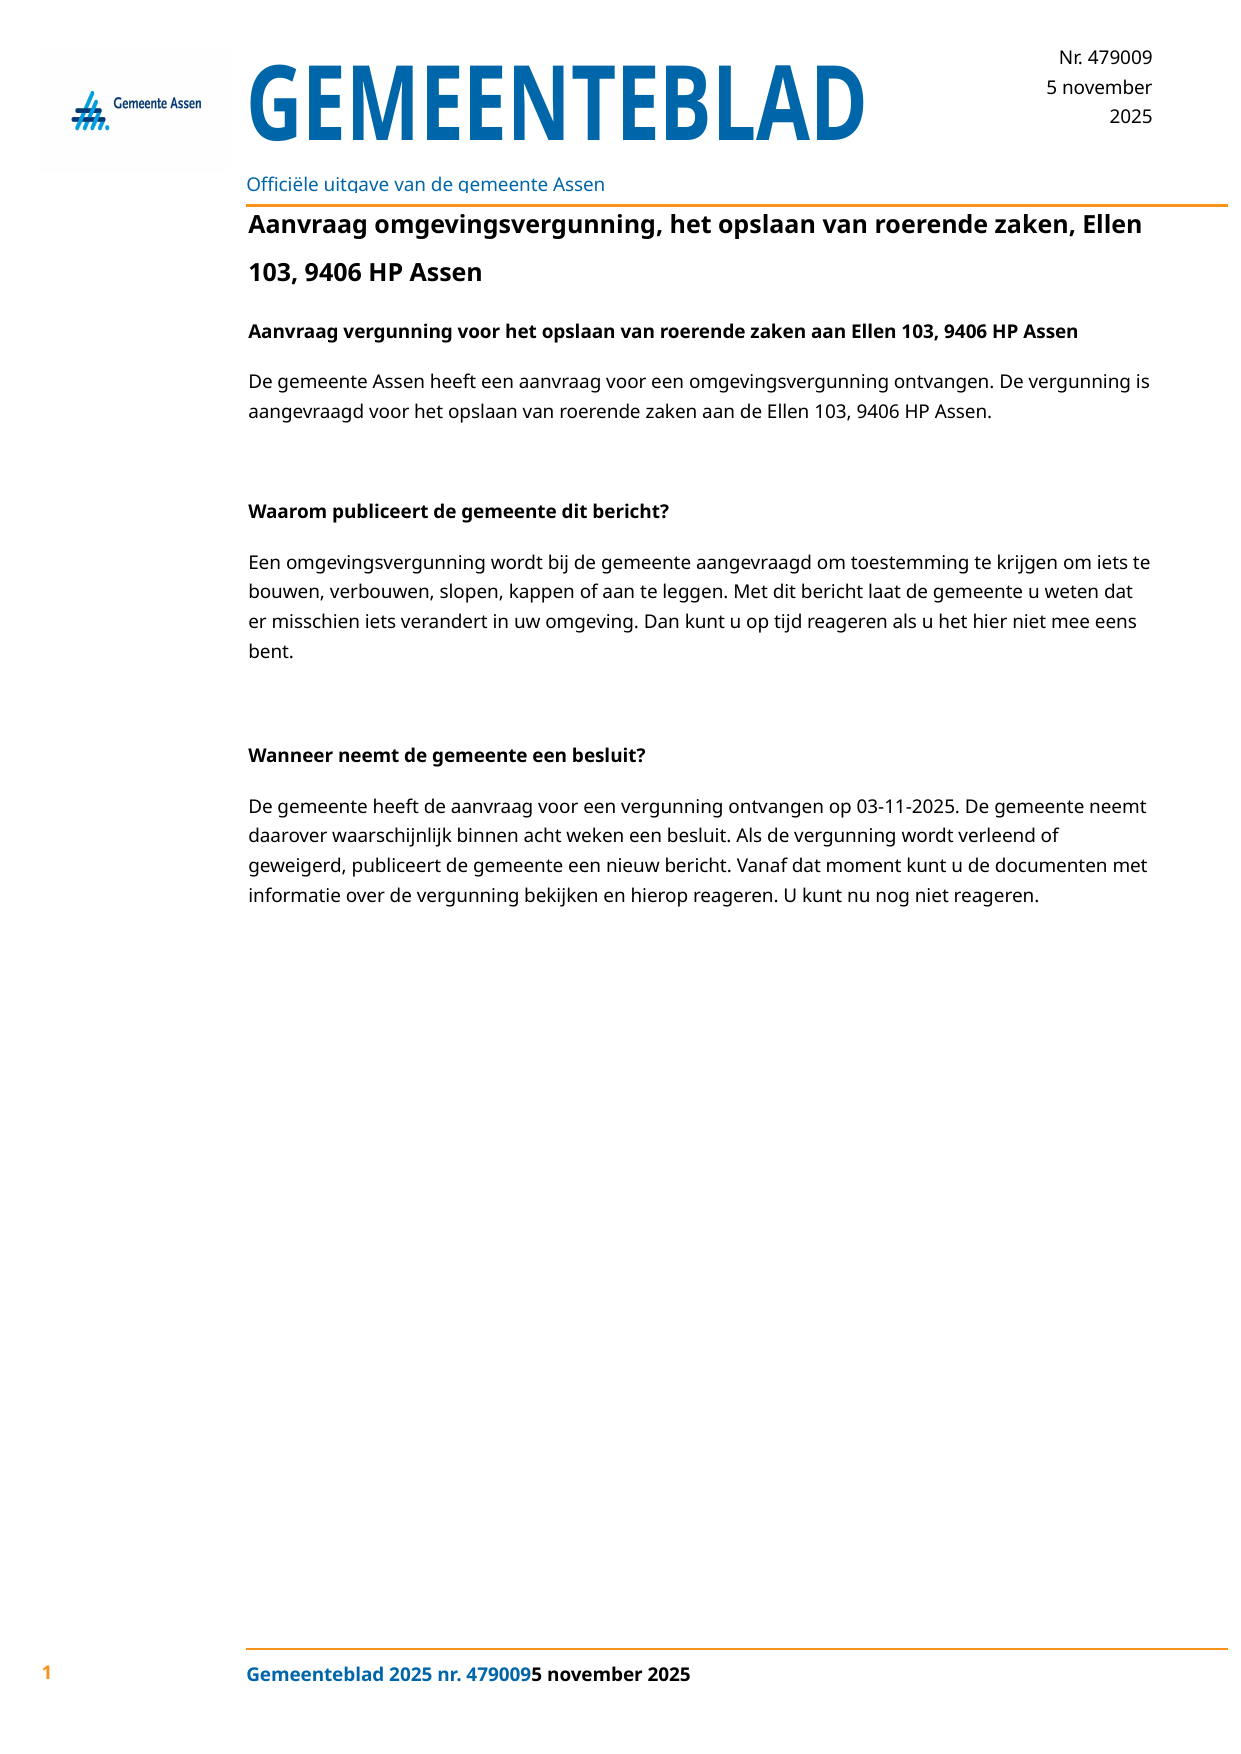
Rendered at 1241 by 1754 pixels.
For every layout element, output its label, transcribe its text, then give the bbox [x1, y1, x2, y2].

text Een omgevingsvergunning wordt bij de gemeente aangevraagd om toestemming te krijgen om iets te bouwen, verbouwen, slopen, kappen of aan te leggen. Met dit bericht laat de gemeente u weten dat er misschien iets verandert in uw omgeving. Dan kunt u op tijd reageren als u het hier niet mee eens bent. [248, 549, 1152, 664]
text Aanvraag vergunning voor het opslaan van roerende zaken aan Ellen 103, 9406 HP Assen [248, 318, 1152, 344]
picture [41, 47, 231, 172]
text Waarom publiceert de gemeente dit bericht? [248, 499, 1152, 524]
text Aanvraag omgevingsvergunning, het opslaan van roerende zaken, Ellen 103, 9406 HP Assen [248, 207, 1152, 288]
text De gemeente heeft de aanvraag voor een vergunning ontvangen op 03-11-2025. De gemeente neemt daarover waarschijnlijk binnen acht weken een besluit. Als de vergunning wordt verleend of geweigerd, publiceert de gemeente een nieuw bericht. Vanaf dat moment kunt u de documenten met informatie over de vergunning bekijken en hierop reageren. U kunt nu nog niet reageren. [248, 793, 1152, 908]
text ﻿Wanneer neemt de gemeente een besluit? [248, 739, 1152, 768]
text De gemeente Assen heeft een aanvraag voor een omgevingsvergunning ontvangen. De vergunning is aangevraagd voor het opslaan van roerende zaken aan de Ellen 103, 9406 HP Assen. [248, 368, 1152, 424]
